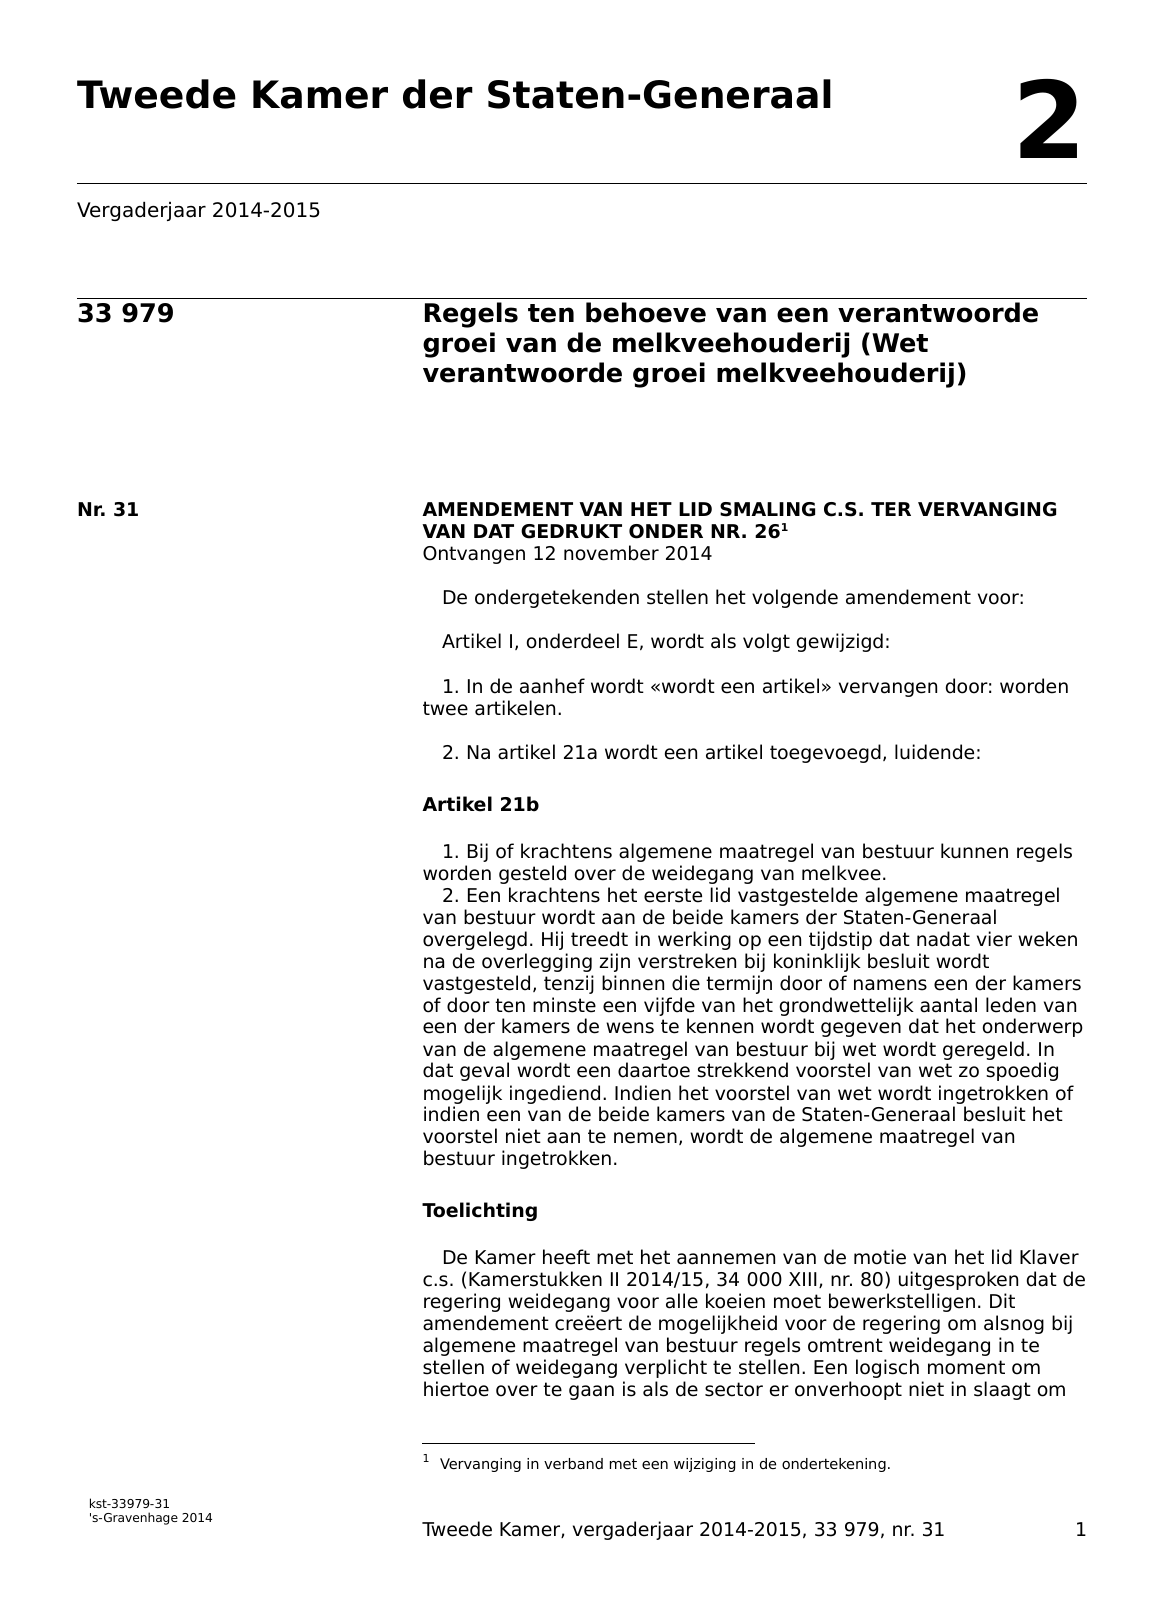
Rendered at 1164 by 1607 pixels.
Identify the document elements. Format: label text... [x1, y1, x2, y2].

text Ontvangen 12 november 2014 [422, 543, 1087, 565]
text Artikel I, onderdeel E, wordt als volgt gewijzigd: [422, 631, 1087, 653]
text De ondergetekenden stellen het volgende amendement voor: [422, 587, 1087, 609]
table_header 2 [886, 59, 1087, 183]
text 1. Bij of krachtens algemene maatregel van bestuur kunnen regels worden gesteld over de weidegang van melkvee. [422, 841, 1087, 884]
subtitle Nr. 31 AMENDEMENT VAN HET LID SMALING C.S. TER VERVANGING VAN DAT GEDRUKT ONDER NR. 26 [77, 499, 1087, 543]
text 2. Een krachtens het eerste lid vastgestelde algemene maatregel van bestuur wordt aan de beide kamers der Staten-Generaal overgelegd. Hij treedt in werking op een tijdstip dat nadat vier weken na de overlegging zijn verstreken bij koninklijk besluit wordt vastgesteld, tenzij binnen die termijn door of namens een der kamers of door ten minste een vijfde van het grondwettelijk aantal leden van een der kamers de wens te kennen wordt gegeven dat het onderwerp van de algemene maatregel van bestuur bij wet wordt geregeld. In dat geval wordt een daartoe strekkend voorstel van wet zo spoedig mogelijk ingediend. Indien het voorstel van wet wordt ingetrokken of indien een van de beide kamers van de Staten-Generaal besluit het voorstel niet aan te nemen, wordt de algemene maatregel van bestuur ingetrokken. [422, 884, 1087, 1170]
subtitle 33 979 Regels ten behoeve van een verantwoorde groei van de melkveehouderij (Wet verantwoorde groei melkveehouderij) [77, 299, 1087, 388]
text 1. In de aanhef wordt «wordt een artikel» vervangen door: worden twee artikelen. [422, 676, 1087, 719]
text 's-Gravenhage 2014 [88, 1511, 323, 1525]
table_cell Vergaderjaar 2014-2015 [77, 184, 1087, 298]
text De Kamer heeft met het aannemen van de motie van het lid Klaver c.s. (Kamerstukken II 2014/15, 34 000 XIII, nr. 80) uitgesproken dat de regering weidegang voor alle koeien moet bewerkstelligen. Dit amendement creëert de mogelijkheid voor de regering om alsnog bij algemene maatregel van bestuur regels omtrent weidegang in te stellen of weidegang verplicht te stellen. Een logisch moment om hiertoe over te gaan is als de sector er onverhoopt niet in slaagt om [422, 1247, 1087, 1401]
subtitle Artikel 21b [422, 794, 1087, 816]
subtitle Toelichting [422, 1200, 1087, 1222]
text 2. Na artikel 21a wordt een artikel toegevoegd, luidende: [422, 742, 1087, 764]
text Vervanging in verband met een wijziging in de ondertekening. [422, 1452, 1087, 1474]
text kst-33979-31 [88, 1497, 323, 1511]
table_header Tweede Kamer der Staten-Generaal [77, 59, 886, 183]
